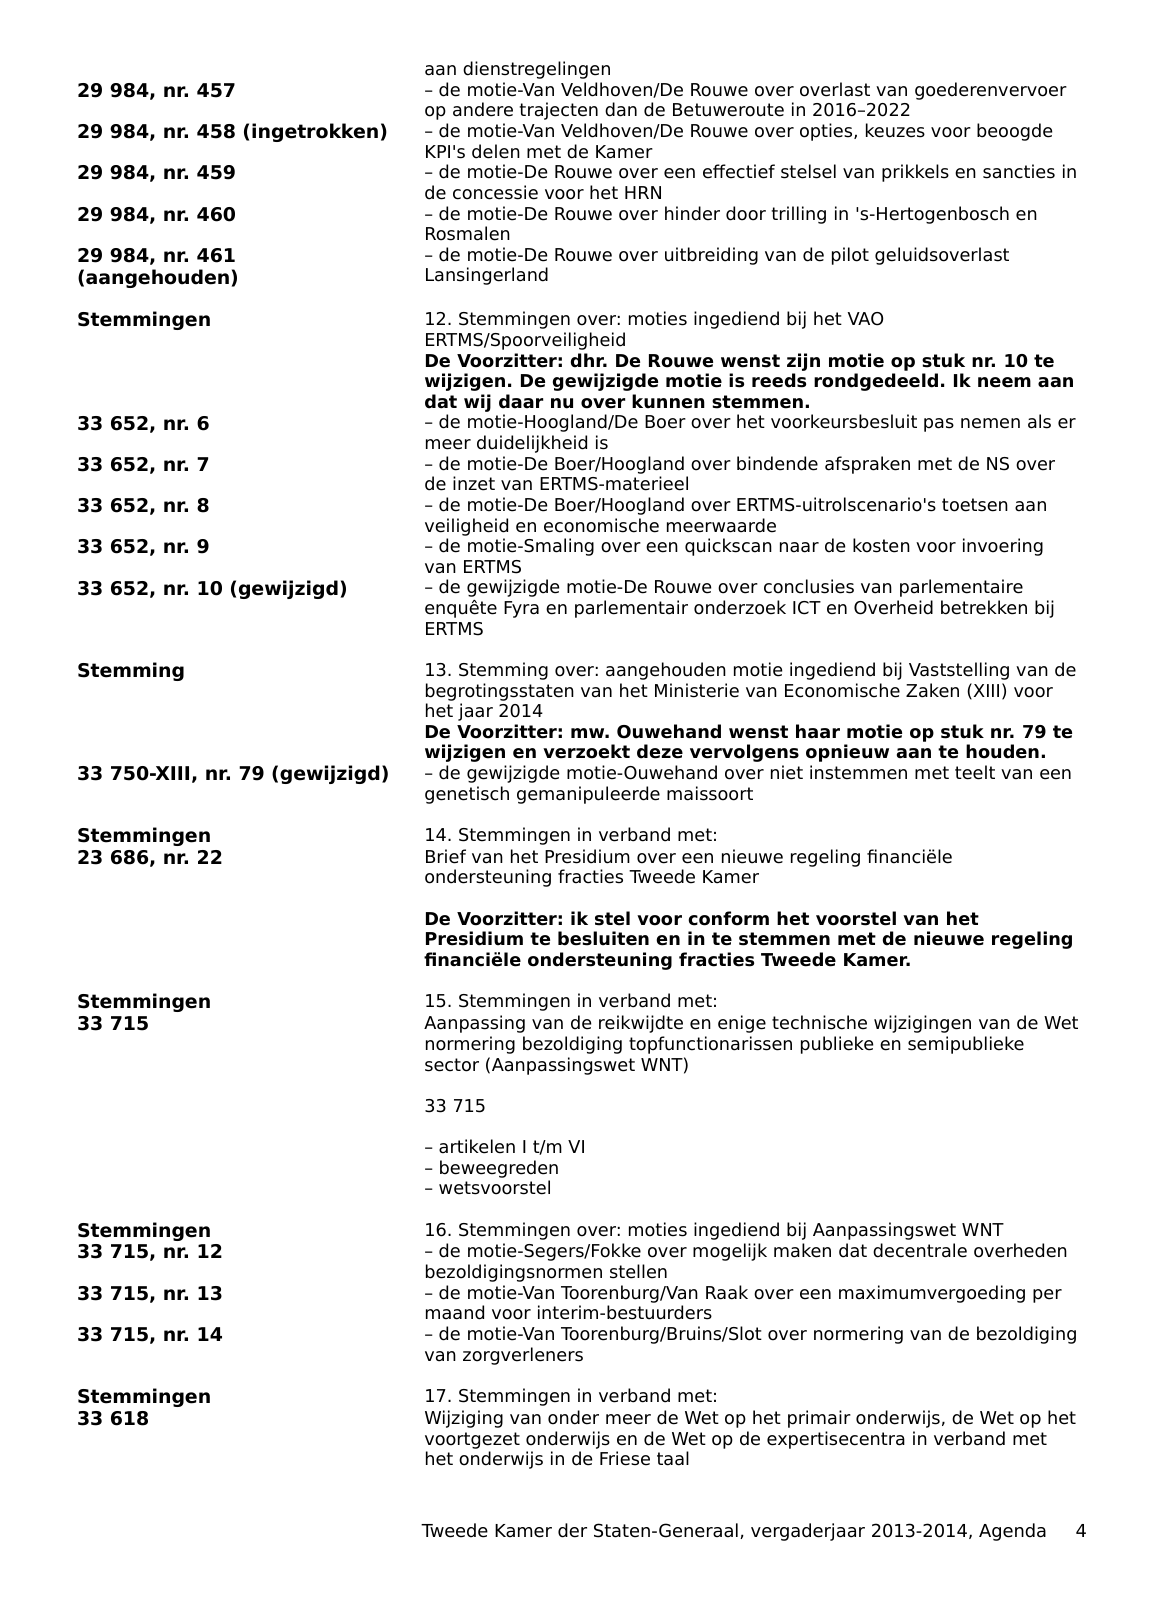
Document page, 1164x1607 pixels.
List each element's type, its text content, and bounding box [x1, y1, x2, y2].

table_cell [418, 1075, 1087, 1096]
table_cell 29 984, nr. 459 [77, 162, 401, 203]
table_cell [401, 536, 418, 577]
table_cell [77, 59, 401, 80]
table_cell 33 652, nr. 8 [77, 495, 401, 536]
table_cell [401, 1178, 418, 1199]
table_cell – de motie-Hoogland/De Boer over het voorkeursbesluit pas nemen als er meer duidelijkheid is [418, 413, 1087, 454]
table_cell 33 750-XIII, nr. 79 (gewijzigd) [77, 763, 401, 804]
table_cell Stemmingen [77, 825, 401, 847]
table_cell 14. Stemmingen in verband met: [418, 825, 1087, 847]
table_cell 33 715, nr. 14 [77, 1324, 401, 1365]
table_cell De Voorzitter: ik stel voor conform het voorstel van het Presidium te besluiten en in te stemmen met de nieuwe regeling financiële ondersteuning fracties Tweede Kamer. [418, 909, 1087, 971]
table_cell – de gewijzigde motie-Ouwehand over niet instemmen met teelt van een genetisch gemanipuleerde maissoort [418, 763, 1087, 804]
table_cell – de motie-De Rouwe over hinder door trilling in 's-Hertogenbosch en Rosmalen [418, 204, 1087, 245]
table_cell – de motie-Van Veldhoven/De Rouwe over opties, keuzes voor beoogde KPI's delen met de Kamer [418, 121, 1087, 162]
table_cell [401, 1241, 418, 1283]
table_cell Stemming [77, 660, 401, 722]
table_cell 33 715 [418, 1096, 1087, 1116]
table_cell [401, 495, 418, 536]
table_cell [77, 1158, 401, 1178]
table_cell [401, 1324, 418, 1365]
table_cell [401, 1408, 418, 1470]
table_cell – artikelen I t/m VI [418, 1137, 1087, 1158]
table_cell [401, 245, 418, 289]
table_cell [77, 971, 401, 991]
table_cell [401, 204, 418, 245]
table_cell [418, 888, 1087, 909]
table_cell 33 715, nr. 12 [77, 1241, 401, 1283]
table_cell [77, 909, 401, 971]
table_cell [401, 1365, 418, 1386]
table_cell [401, 909, 418, 971]
table_cell [77, 722, 401, 763]
table_cell – de motie-Segers/Fokke over mogelijk maken dat decentrale overheden bezoldigingsnormen stellen [418, 1241, 1087, 1283]
table_cell Brief van het Presidium over een nieuwe regeling financiële ondersteuning fracties Tweede Kamer [418, 847, 1087, 888]
table_cell [418, 1365, 1087, 1386]
table_cell [77, 1116, 401, 1137]
table_cell [418, 1116, 1087, 1137]
table_cell [401, 121, 418, 162]
table_cell [401, 639, 418, 660]
table_cell [77, 639, 401, 660]
table_cell [401, 351, 418, 412]
table_cell – de motie-De Boer/Hoogland over bindende afspraken met de NS over de inzet van ERTMS-materieel [418, 454, 1087, 495]
table_cell – beweegreden [418, 1158, 1087, 1178]
table_cell 12. Stemmingen over: moties ingediend bij het VAO ERTMS/Spoorveiligheid [418, 309, 1087, 351]
table_cell [401, 1386, 418, 1408]
table_cell [77, 1137, 401, 1158]
table_cell [401, 763, 418, 804]
table_cell 33 618 [77, 1408, 401, 1470]
table_cell [418, 1199, 1087, 1219]
table_cell [401, 991, 418, 1013]
table_cell [401, 660, 418, 722]
table_cell Stemmingen [77, 309, 401, 351]
table_cell [77, 1075, 401, 1096]
table_cell [401, 1158, 418, 1178]
table_cell Stemmingen [77, 1386, 401, 1408]
table_cell [401, 309, 418, 351]
table_cell 17. Stemmingen in verband met: [418, 1386, 1087, 1408]
table_cell – de motie-Van Toorenburg/Van Raak over een maximumvergoeding per maand voor interim-bestuurders [418, 1283, 1087, 1324]
table_cell [77, 804, 401, 825]
table_cell 29 984, nr. 460 [77, 204, 401, 245]
table_cell – de motie-De Rouwe over uitbreiding van de pilot geluidsoverlast Lansingerland [418, 245, 1087, 289]
table_cell Wijziging van onder meer de Wet op het primair onderwijs, de Wet op het voortgezet onderwijs en de Wet op de expertisecentra in verband met het onderwijs in de Friese taal [418, 1408, 1087, 1470]
table_cell De Voorzitter: mw. Ouwehand wenst haar motie op stuk nr. 79 te wijzigen en verzoekt deze vervolgens opnieuw aan te houden. [418, 722, 1087, 763]
table_cell aan dienstregelingen [418, 59, 1087, 80]
table_cell [401, 1199, 418, 1219]
table_cell [401, 888, 418, 909]
table_cell – de gewijzigde motie-De Rouwe over conclusies van parlementaire enquête Fyra en parlementair onderzoek ICT en Overheid betrekken bij ERTMS [418, 578, 1087, 639]
table_cell [401, 413, 418, 454]
table_cell [77, 1096, 401, 1116]
table_cell 33 715 [77, 1013, 401, 1075]
table_cell 23 686, nr. 22 [77, 847, 401, 888]
table_cell [401, 578, 418, 639]
table_cell [77, 1365, 401, 1386]
table_cell 29 984, nr. 457 [77, 80, 401, 121]
table_cell [401, 1116, 418, 1137]
table_cell 33 652, nr. 10 (gewijzigd) [77, 578, 401, 639]
table_cell [401, 162, 418, 203]
table_cell 33 715, nr. 13 [77, 1283, 401, 1324]
table_cell [401, 454, 418, 495]
table_cell – wetsvoorstel [418, 1178, 1087, 1199]
table_cell [401, 1013, 418, 1075]
table_cell 15. Stemmingen in verband met: [418, 991, 1087, 1013]
table_cell 29 984, nr. 461 (aangehouden) [77, 245, 401, 289]
table_cell [401, 59, 418, 80]
table_cell 13. Stemming over: aangehouden motie ingediend bij Vaststelling van de begrotingsstaten van het Ministerie van Economische Zaken (XIII) voor het jaar 2014 [418, 660, 1087, 722]
table_cell [418, 971, 1087, 991]
table_cell – de motie-Smaling over een quickscan naar de kosten voor invoering van ERTMS [418, 536, 1087, 577]
table_cell [418, 289, 1087, 309]
table_cell [77, 289, 401, 309]
table_cell Aanpassing van de reikwijdte en enige technische wijzigingen van de Wet normering bezoldiging topfunctionarissen publieke en semipublieke sector (Aanpassingswet WNT) [418, 1013, 1087, 1075]
table_cell [401, 847, 418, 888]
table_cell De Voorzitter: dhr. De Rouwe wenst zijn motie op stuk nr. 10 te wijzigen. De gewijzigde motie is reeds rondgedeeld. Ik neem aan dat wij daar nu over kunnen stemmen. [418, 351, 1087, 412]
table_cell [418, 639, 1087, 660]
table_cell [77, 888, 401, 909]
table_cell 33 652, nr. 9 [77, 536, 401, 577]
table_cell – de motie-Van Toorenburg/Bruins/Slot over normering van de bezoldiging van zorgverleners [418, 1324, 1087, 1365]
table_cell [401, 1096, 418, 1116]
table_cell [401, 804, 418, 825]
table_cell [77, 351, 401, 412]
table_cell – de motie-Van Veldhoven/De Rouwe over overlast van goederenvervoer op andere trajecten dan de Betuweroute in 2016–2022 [418, 80, 1087, 121]
table_cell 29 984, nr. 458 (ingetrokken) [77, 121, 401, 162]
table_cell 33 652, nr. 6 [77, 413, 401, 454]
table_cell [401, 1075, 418, 1096]
table_cell [401, 1220, 418, 1241]
table_cell Stemmingen [77, 1220, 401, 1241]
table_cell – de motie-De Boer/Hoogland over ERTMS-uitrolscenario's toetsen aan veiligheid en economische meerwaarde [418, 495, 1087, 536]
table_cell 33 652, nr. 7 [77, 454, 401, 495]
table_cell [401, 80, 418, 121]
table_cell [401, 1137, 418, 1158]
table_cell [401, 971, 418, 991]
table_cell – de motie-De Rouwe over een effectief stelsel van prikkels en sancties in de concessie voor het HRN [418, 162, 1087, 203]
table_cell [77, 1178, 401, 1199]
table_cell [77, 1199, 401, 1219]
table_cell [418, 804, 1087, 825]
table_cell [401, 825, 418, 847]
table_cell [401, 722, 418, 763]
table_cell 16. Stemmingen over: moties ingediend bij Aanpassingswet WNT [418, 1220, 1087, 1241]
table_cell [401, 1283, 418, 1324]
table_cell Stemmingen [77, 991, 401, 1013]
table_cell [401, 289, 418, 309]
